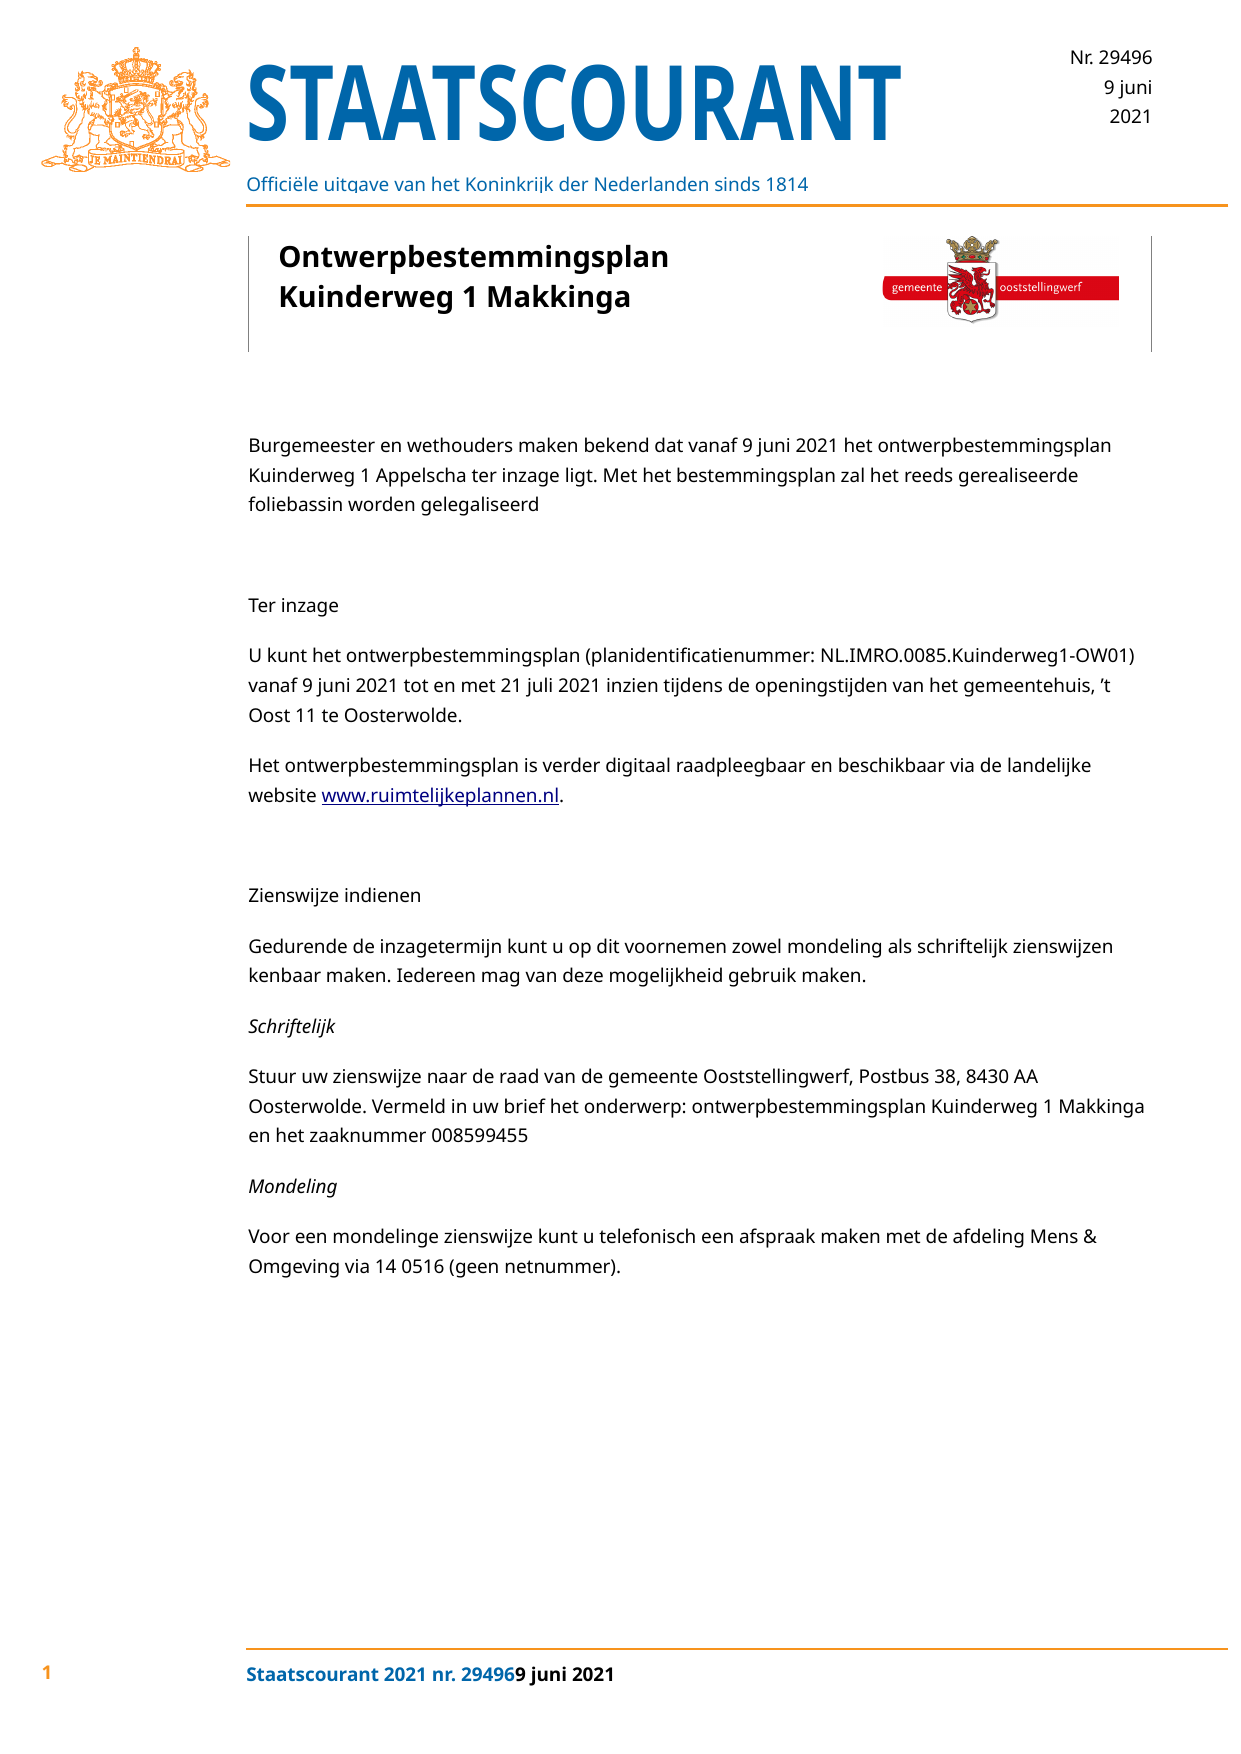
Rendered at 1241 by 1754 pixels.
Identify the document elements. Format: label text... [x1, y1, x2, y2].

table_header [850, 236, 1151, 352]
text Het ontwerpbestemmingsplan is verder digitaal raadpleegbaar en beschikbaar via de landelijke website www.ruimtelijkeplannen.nl. [248, 752, 1152, 807]
text Stuur uw zienswijze naar de raad van de gemeente Ooststellingwerf, Postbus 38, 8430 AA Oosterwolde. Vermeld in uw brief het onderwerp: ontwerpbestemmingsplan Kuinderweg 1 Makkinga en het zaaknummer 008599455 [248, 1063, 1152, 1148]
text U kunt het ontwerpbestemmingsplan (planidentificatienummer: NL.IMRO.0085.Kuinderweg1-OW01) vanaf 9 juni 2021 tot en met 21 juli 2021 inzien tijdens de openingstijden van het gemeentehuis, ’t Oost 11 te Oosterwolde. [248, 643, 1152, 727]
picture [41, 47, 231, 172]
text Voor een mondelinge zienswijze kunt u telefonisch een afspraak maken met de afdeling Mens & Omgeving via 14 0516 (geen netnummer). [248, 1223, 1152, 1279]
table_header Ontwerpbestemmingsplan Kuinderweg 1 Makkinga [249, 236, 850, 352]
text Ter inzage [248, 592, 1152, 618]
text Mondeling [248, 1173, 1152, 1199]
text Schriftelijk [248, 1013, 1152, 1039]
text Zienswijze indienen [248, 883, 1152, 908]
picture [882, 236, 1119, 327]
text Burgemeester en wethouders maken bekend dat vanaf 9 juni 2021 het ontwerpbestemmingsplan Kuinderweg 1 Appelscha ter inzage ligt. Met het bestemmingsplan zal het reeds gerealiseerde foliebassin worden gelegaliseerd [248, 432, 1152, 517]
text Gedurende de inzagetermijn kunt u op dit voornemen zowel mondeling als schriftelijk zienswijzen kenbaar maken. Iedereen mag van deze mogelijkheid gebruik maken. [248, 933, 1152, 988]
